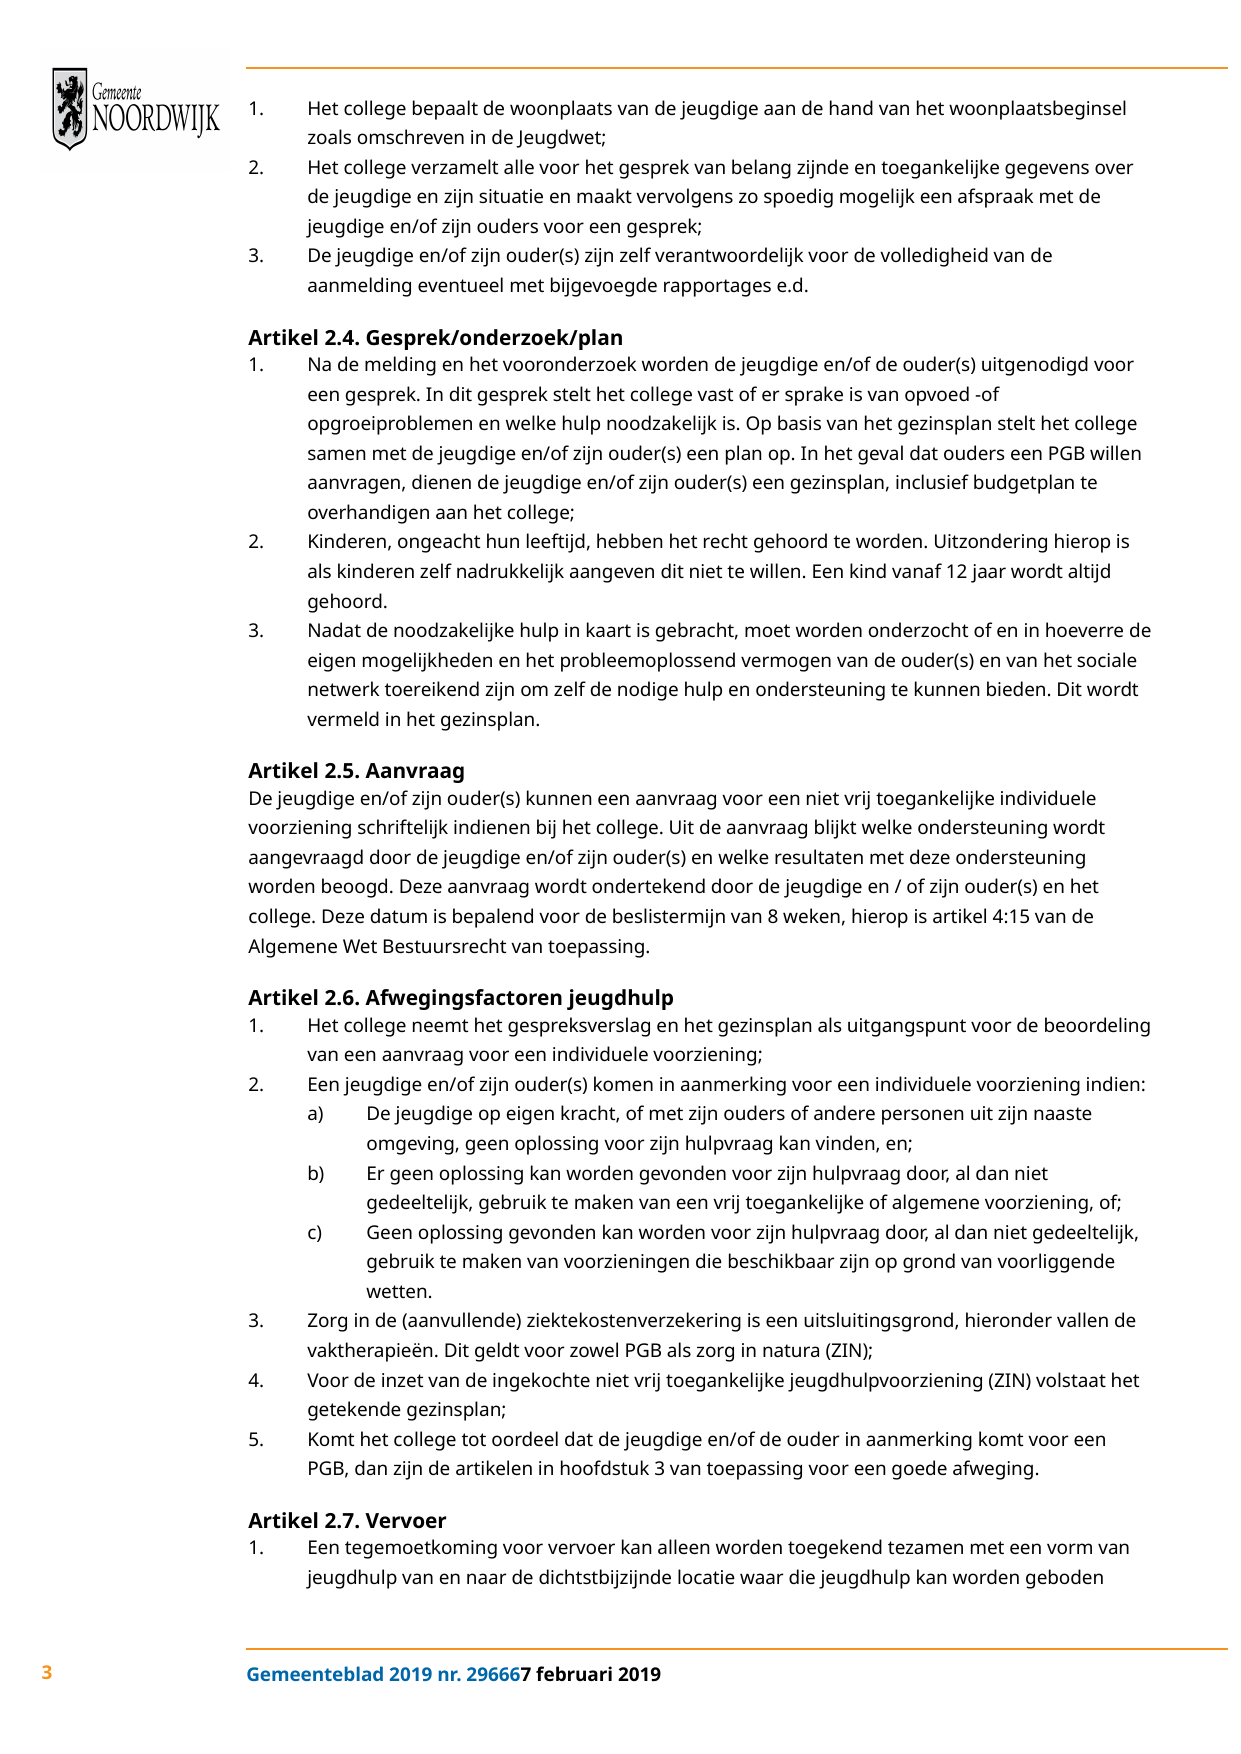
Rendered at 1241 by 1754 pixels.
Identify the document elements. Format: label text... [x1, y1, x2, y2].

list Een jeugdige en/of zijn ouder(s) komen in aanmerking voor een individuele voorziening indien: [248, 1071, 1152, 1097]
text De jeugdige en/of zijn ouder(s) kunnen een aanvraag voor een niet vrij toegankelijke individuele voorziening schriftelijk indienen bij het college. Uit de aanvraag blijkt welke ondersteuning wordt aangevraagd door de jeugdige en/of zijn ouder(s) en welke resultaten met deze ondersteuning worden beoogd. Deze aanvraag wordt ondertekend door de jeugdige en / of zijn ouder(s) en het college. Deze datum is bepalend voor de beslistermijn van 8 weken, hierop is artikel 4:15 van de Algemene Wet Bestuursrecht van toepassing. [248, 785, 1152, 959]
list Het college neemt het gespreksverslag en het gezinsplan als uitgangspunt voor de beoordeling van een aanvraag voor een individuele voorziening; [248, 1012, 1152, 1067]
list Voor de inzet van de ingekochte niet vrij toegankelijke jeugdhulpvoorziening (ZIN) volstaat het getekende gezinsplan; [248, 1367, 1152, 1422]
text Artikel 2.5. Aanvraag [248, 757, 1152, 785]
list De jeugdige op eigen kracht, of met zijn ouders of andere personen uit zijn naaste omgeving, geen oplossing voor zijn hulpvraag kan vinden, en; [307, 1101, 1152, 1156]
list Het college verzamelt alle voor het gesprek van belang zijnde en toegankelijke gegevens over de jeugdige en zijn situatie en maakt vervolgens zo spoedig mogelijk een afspraak met de jeugdige en/of zijn ouders voor een gesprek; [248, 154, 1152, 239]
list Komt het college tot oordeel dat de jeugdige en/of de ouder in aanmerking komt voor een PGB, dan zijn de artikelen in hoofdstuk 3 van toepassing voor een goede afweging. [248, 1426, 1152, 1481]
list Een tegemoetkoming voor vervoer kan alleen worden toegekend tezamen met een vorm van jeugdhulp van en naar de dichtstbijzijnde locatie waar die jeugdhulp kan worden geboden [248, 1534, 1152, 1590]
list Nadat de noodzakelijke hulp in kaart is gebracht, moet worden onderzocht of en in hoeverre de eigen mogelijkheden en het probleemoplossend vermogen van de ouder(s) en van het sociale netwerk toereikend zijn om zelf de nodige hulp en ondersteuning te kunnen bieden. Dit wordt vermeld in het gezinsplan. [248, 617, 1152, 732]
picture [41, 47, 231, 172]
text Artikel 2.6. Afwegingsfactoren jeugdhulp [248, 983, 1152, 1012]
list Kinderen, ongeacht hun leeftijd, hebben het recht gehoord te worden. Uitzondering hierop is als kinderen zelf nadrukkelijk aangeven dit niet te willen. Een kind vanaf 12 jaar wordt altijd gehoord. [248, 529, 1152, 613]
list Er geen oplossing kan worden gevonden voor zijn hulpvraag door, al dan niet gedeeltelijk, gebruik te maken van een vrij toegankelijke of algemene voorziening, of; [307, 1160, 1152, 1215]
list Geen oplossing gevonden kan worden voor zijn hulpvraag door, al dan niet gedeeltelijk, gebruik te maken van voorzieningen die beschikbaar zijn op grond van voorliggende wetten. [307, 1219, 1152, 1304]
list Na de melding en het vooronderzoek worden de jeugdige en/of de ouder(s) uitgenodigd voor een gesprek. In dit gesprek stelt het college vast of er sprake is van opvoed -of opgroeiproblemen en welke hulp noodzakelijk is. Op basis van het gezinsplan stelt het college samen met de jeugdige en/of zijn ouder(s) een plan op. In het geval dat ouders een PGB willen aanvragen, dienen de jeugdige en/of zijn ouder(s) een gezinsplan, inclusief budgetplan te overhandigen aan het college; [248, 351, 1152, 525]
list Zorg in de (aanvullende) ziektekostenverzekering is een uitsluitingsgrond, hieronder vallen de vaktherapieën. Dit geldt voor zowel PGB als zorg in natura (ZIN); [248, 1308, 1152, 1363]
list De jeugdige en/of zijn ouder(s) zijn zelf verantwoordelijk voor de volledigheid van de aanmelding eventueel met bijgevoegde rapportages e.d. [248, 243, 1152, 298]
list Het college bepaalt de woonplaats van de jeugdige aan de hand van het woonplaatsbeginsel zoals omschreven in de Jeugdwet; [248, 95, 1152, 150]
text Artikel 2.4. Gesprek/onderzoek/plan [248, 323, 1152, 351]
text Artikel 2.7. Vervoer [248, 1506, 1152, 1534]
